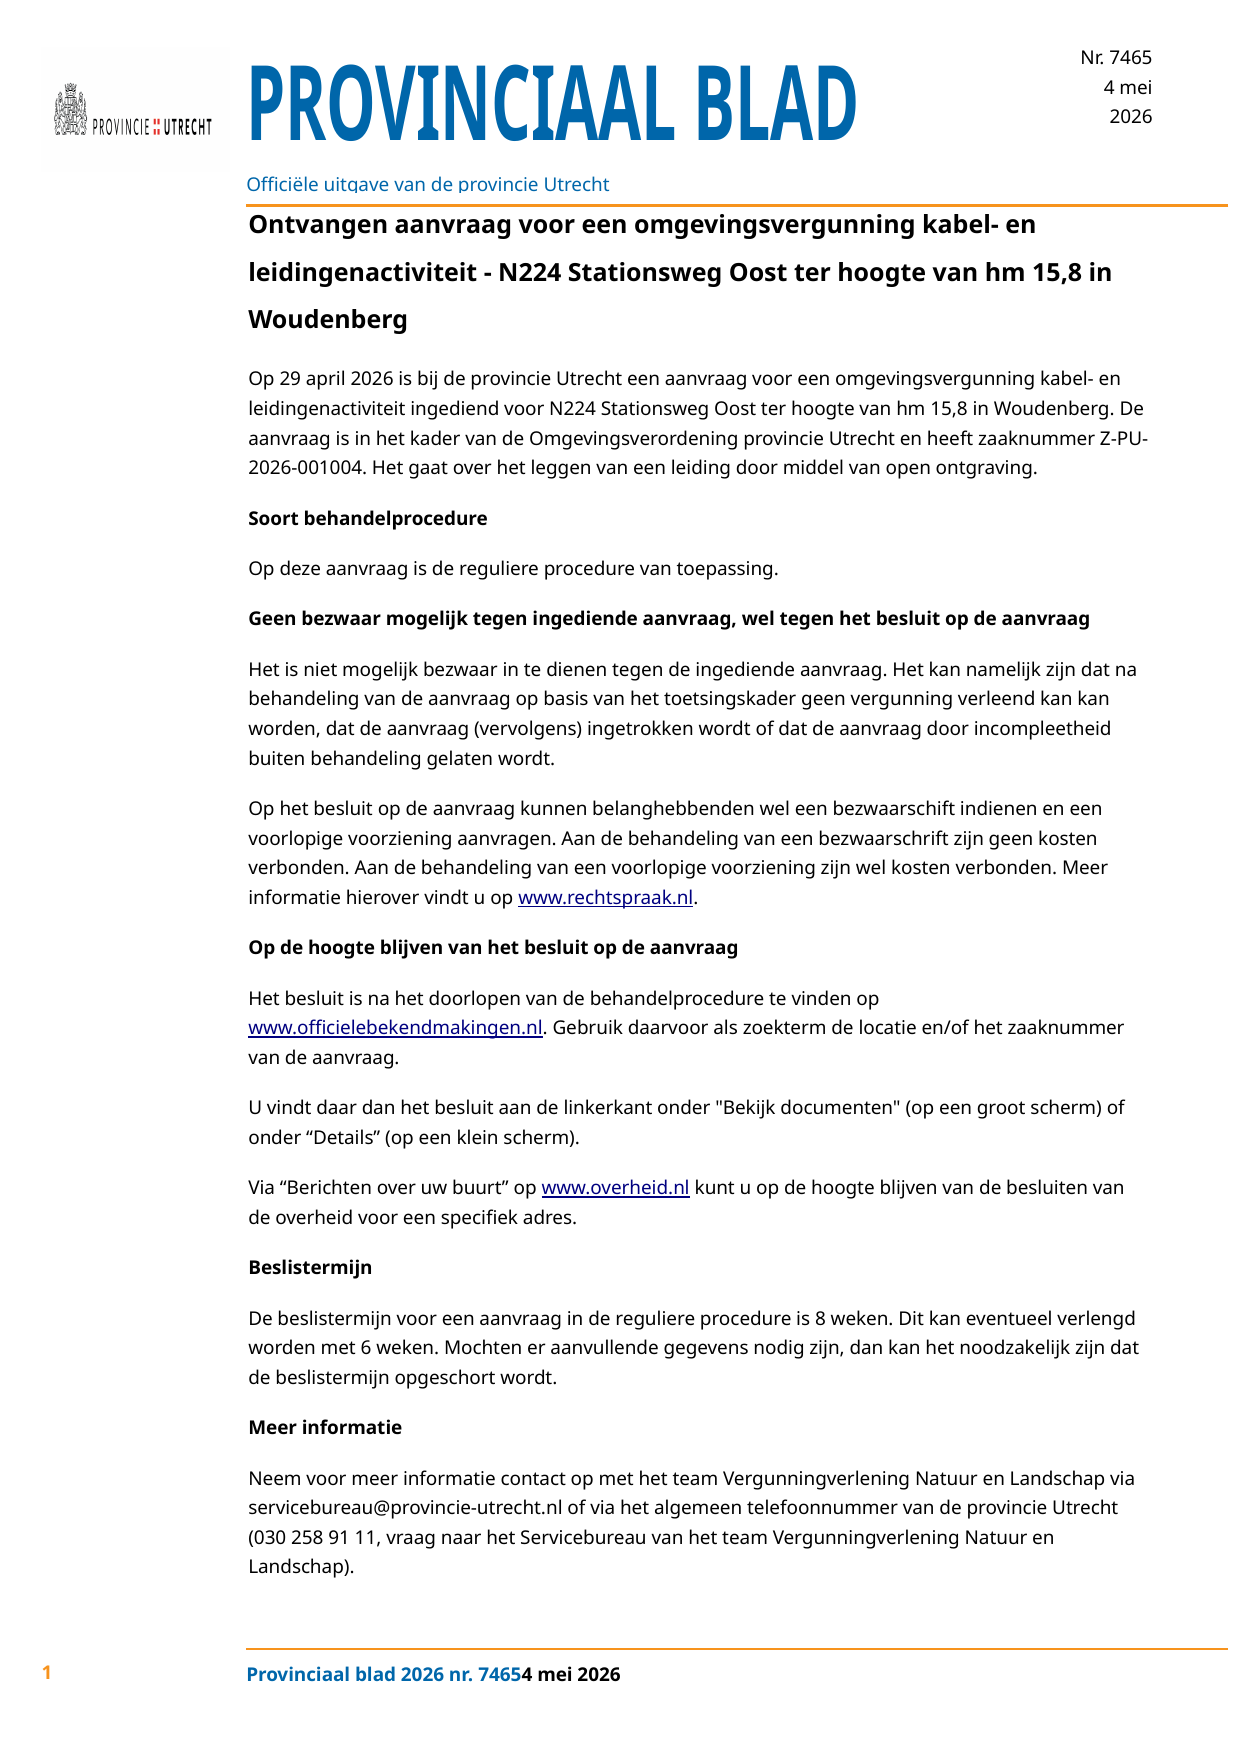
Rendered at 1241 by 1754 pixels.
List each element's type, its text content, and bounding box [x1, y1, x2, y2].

text Op het besluit op de aanvraag kunnen belanghebbenden wel een bezwaarschift indienen en een voorlopige voorziening aanvragen. Aan de behandeling van een bezwaarschrift zijn geen kosten verbonden. Aan de behandeling van een voorlopige voorziening zijn wel kosten verbonden. Meer informatie hierover vindt u op www.rechtspraak.nl. [248, 795, 1152, 909]
text Via “Berichten over uw buurt” op www.overheid.nl kunt u op de hoogte blijven van de besluiten van de overheid voor een specifiek adres. [248, 1174, 1152, 1229]
text Soort behandelprocedure [248, 505, 1152, 530]
text Op deze aanvraag is de reguliere procedure van toepassing. [248, 555, 1152, 581]
text U vindt daar dan het besluit aan de linkerkant onder "Bekijk documenten" (op een groot scherm) of onder “Details” (op een klein scherm). [248, 1094, 1152, 1149]
text Ontvangen aanvraag voor een omgevingsvergunning kabel- en leidingenactiviteit - N224 Stationsweg Oost ter hoogte van hm 15,8 in Woudenberg [248, 207, 1152, 336]
text Het is niet mogelijk bezwaar in te dienen tegen de ingediende aanvraag. Het kan namelijk zijn dat na behandeling van de aanvraag op basis van het toetsingskader geen vergunning verleend kan kan worden, dat de aanvraag (vervolgens) ingetrokken wordt of dat de aanvraag door incompleetheid buiten behandeling gelaten wordt. [248, 656, 1152, 770]
picture [41, 47, 231, 172]
text Op 29 april 2026 is bij de provincie Utrecht een aanvraag voor een omgevingsvergunning kabel- en leidingenactiviteit ingediend voor N224 Stationsweg Oost ter hoogte van hm 15,8 in Woudenberg. De aanvraag is in het kader van de Omgevingsverordening provincie Utrecht en heeft zaaknummer Z-PU-2026-001004. Het gaat over het leggen van een leiding door middel van open ontgraving. [248, 366, 1152, 480]
text Neem voor meer informatie contact op met het team Vergunningverlening Natuur en Landschap via servicebureau@provincie-utrecht.nl of via het algemeen telefoonnummer van de provincie Utrecht (030 258 91 11, vraag naar het Servicebureau van het team Vergunningverlening Natuur en Landschap). [248, 1465, 1152, 1579]
text Geen bezwaar mogelijk tegen ingediende aanvraag, wel tegen het besluit op de aanvraag [248, 606, 1152, 631]
text Het besluit is na het doorlopen van de behandelprocedure te vinden op www.officielebekendmakingen.nl. Gebruik daarvoor als zoekterm de locatie en/of het zaaknummer van de aanvraag. [248, 985, 1152, 1069]
text De beslistermijn voor een aanvraag in de reguliere procedure is 8 weken. Dit kan eventueel verlengd worden met 6 weken. Mochten er aanvullende gegevens nodig zijn, dan kan het noodzakelijk zijn dat de beslistermijn opgeschort wordt. [248, 1305, 1152, 1389]
text Beslistermijn [248, 1254, 1152, 1280]
text Meer informatie [248, 1414, 1152, 1440]
text Op de hoogte blijven van het besluit op de aanvraag [248, 934, 1152, 960]
